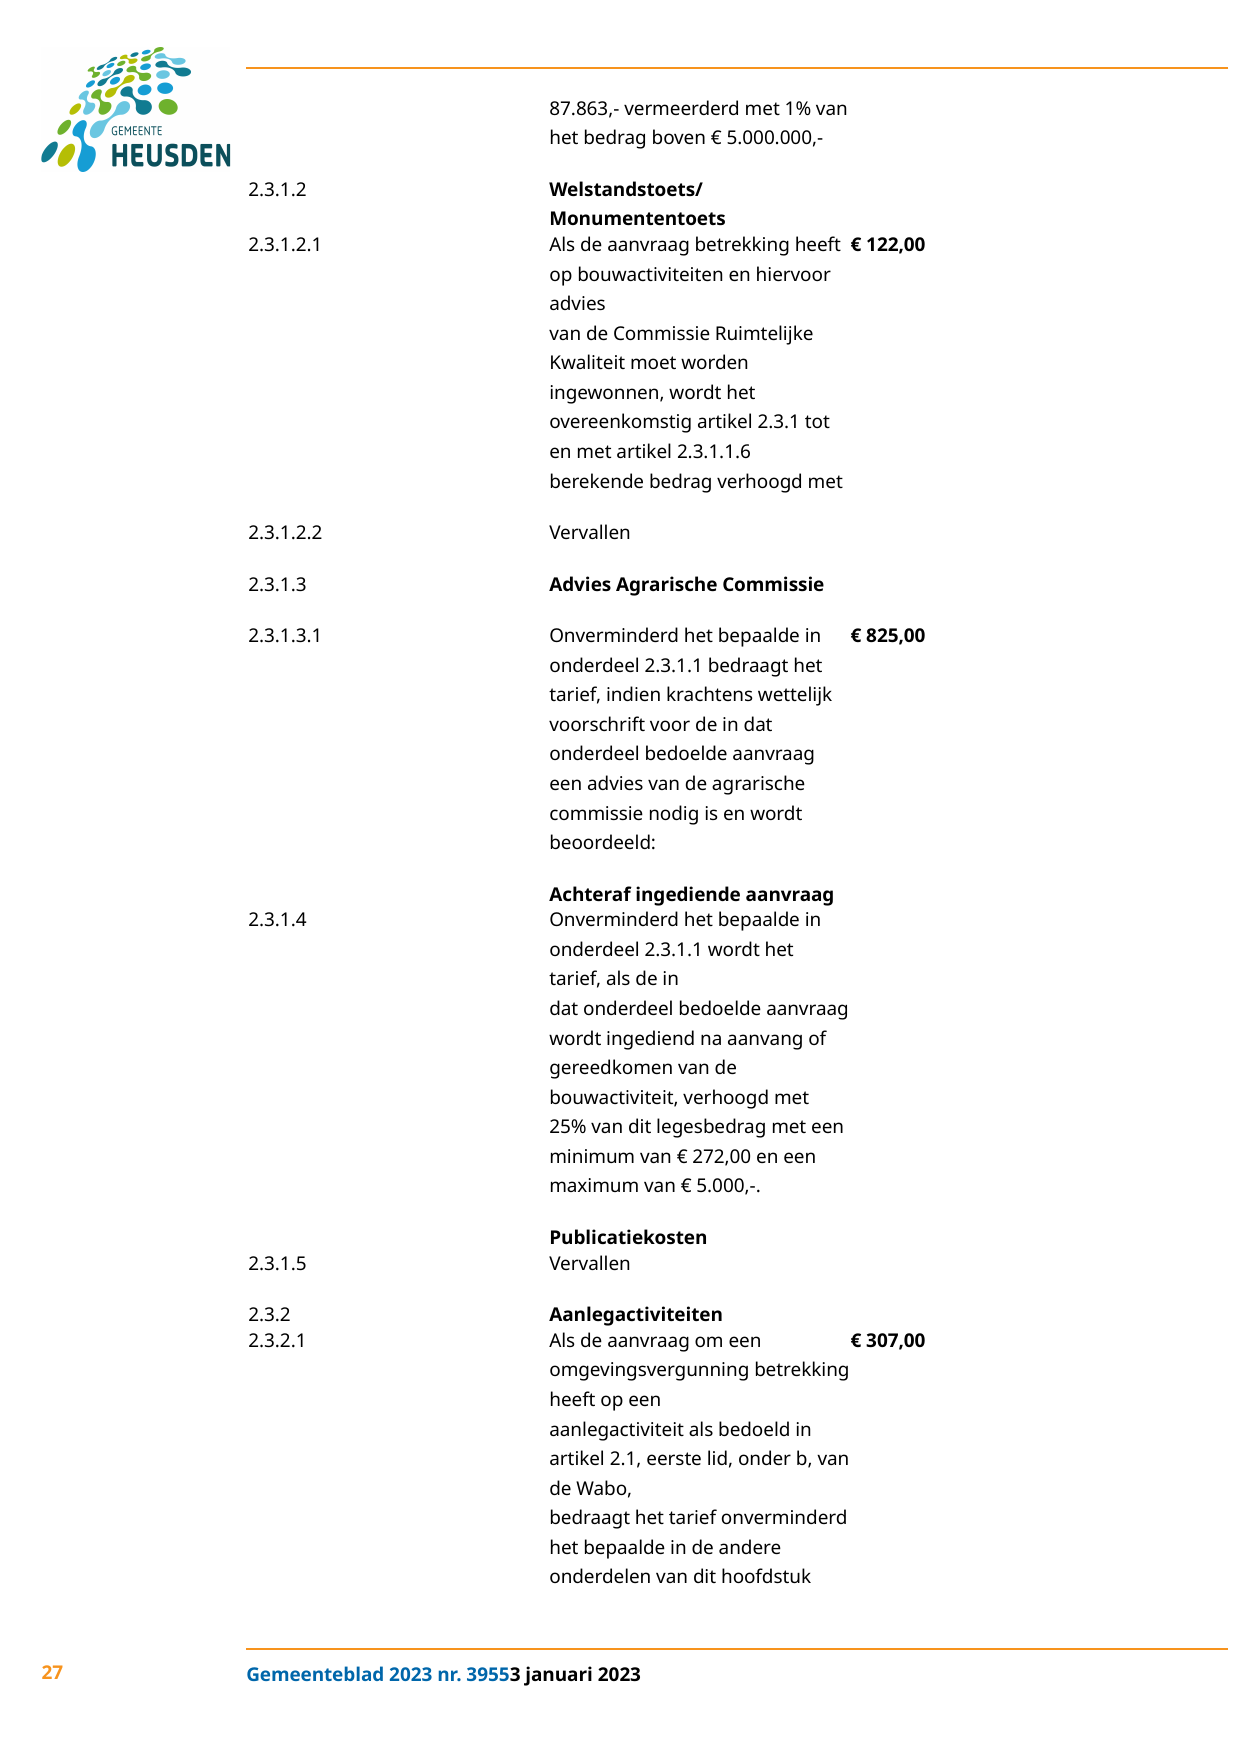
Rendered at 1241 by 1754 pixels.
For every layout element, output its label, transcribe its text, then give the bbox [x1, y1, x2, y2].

table_cell [549, 494, 850, 519]
table_cell Achteraf ingediende aanvraag [549, 881, 850, 906]
table_cell [850, 1199, 1152, 1224]
table_cell [549, 596, 850, 622]
table_cell Onverminderd het bepaalde in onderdeel 2.3.1.1 bedraagt het tarief, indien krachtens wettelijk voorschrift voor de in dat onderdeel bedoelde aanvraag een advies van de agrarische commissie nodig is en wordt beoordeeld: [549, 622, 850, 855]
table_cell [850, 1250, 1152, 1276]
table_cell [549, 545, 850, 571]
table_cell [248, 1199, 549, 1224]
table_cell Onverminderd het bepaalde in onderdeel 2.3.1.1 wordt het tarief, als de in dat onderdeel bedoelde aanvraag wordt ingediend na aanvang of gereedkomen van de bouwactiviteit, verhoogd met 25% van dit legesbedrag met een minimum van € 272,00 en een maximum van € 5.000,-. [549, 906, 850, 1198]
table_cell [850, 881, 1152, 906]
table_cell [850, 596, 1152, 622]
table_cell Vervallen [549, 519, 850, 545]
table_cell [549, 1276, 850, 1301]
table_cell [549, 150, 850, 176]
table_cell [850, 519, 1152, 545]
table_cell 2.3.1.2.1 [248, 231, 549, 493]
table_cell [248, 494, 549, 519]
table_cell 2.3.1.3.1 [248, 622, 549, 855]
table_cell 2.3.2 [248, 1301, 549, 1327]
table_cell € 122,00 [850, 231, 1152, 493]
table_cell [248, 150, 549, 176]
table_cell 2.3.1.4 [248, 906, 549, 1198]
table_cell [850, 95, 1152, 150]
table_cell [248, 596, 549, 622]
table_cell [850, 1276, 1152, 1301]
table_cell [248, 855, 549, 881]
picture [41, 47, 231, 172]
table_cell Als de aanvraag om een omgevingsvergunning betrekking heeft op een aanlegactiviteit als bedoeld in artikel 2.1, eerste lid, onder b, van de Wabo, bedraagt het tarief onverminderd het bepaalde in de andere onderdelen van dit hoofdstuk [549, 1327, 850, 1589]
table_cell [549, 855, 850, 881]
table_cell [850, 150, 1152, 176]
table_cell 2.3.1.5 [248, 1250, 549, 1276]
table_cell [850, 176, 1152, 231]
table_cell [850, 545, 1152, 571]
table_cell [850, 855, 1152, 881]
table_cell Als de aanvraag betrekking heeft op bouwactiviteiten en hiervoor advies van de Commissie Ruimtelijke Kwaliteit moet worden ingewonnen, wordt het overeenkomstig artikel 2.3.1 tot en met artikel 2.3.1.1.6 berekende bedrag verhoogd met [549, 231, 850, 493]
table_cell [248, 1224, 549, 1250]
table_cell 2.3.1.2.2 [248, 519, 549, 545]
table_cell [248, 95, 549, 150]
table_cell [850, 494, 1152, 519]
table_cell Vervallen [549, 1250, 850, 1276]
table_cell [850, 571, 1152, 596]
table_cell 87.863,- vermeerderd met 1% van het bedrag boven € 5.000.000,- [549, 95, 850, 150]
table_cell [850, 1224, 1152, 1250]
table_cell 2.3.2.1 [248, 1327, 549, 1589]
table_cell [850, 906, 1152, 1198]
table_cell Welstandstoets/Monumententoets [549, 176, 850, 231]
table_cell [850, 1301, 1152, 1327]
table_cell 2.3.1.2 [248, 176, 549, 231]
table_cell 2.3.1.3 [248, 571, 549, 596]
table_cell Publicatiekosten [549, 1224, 850, 1250]
table_cell [248, 545, 549, 571]
table_cell Aanlegactiviteiten [549, 1301, 850, 1327]
table_cell [248, 1276, 549, 1301]
table_cell € 307,00 [850, 1327, 1152, 1589]
table_cell [549, 1199, 850, 1224]
table_cell [248, 881, 549, 906]
table_cell € 825,00 [850, 622, 1152, 855]
table_cell Advies Agrarische Commissie [549, 571, 850, 596]
